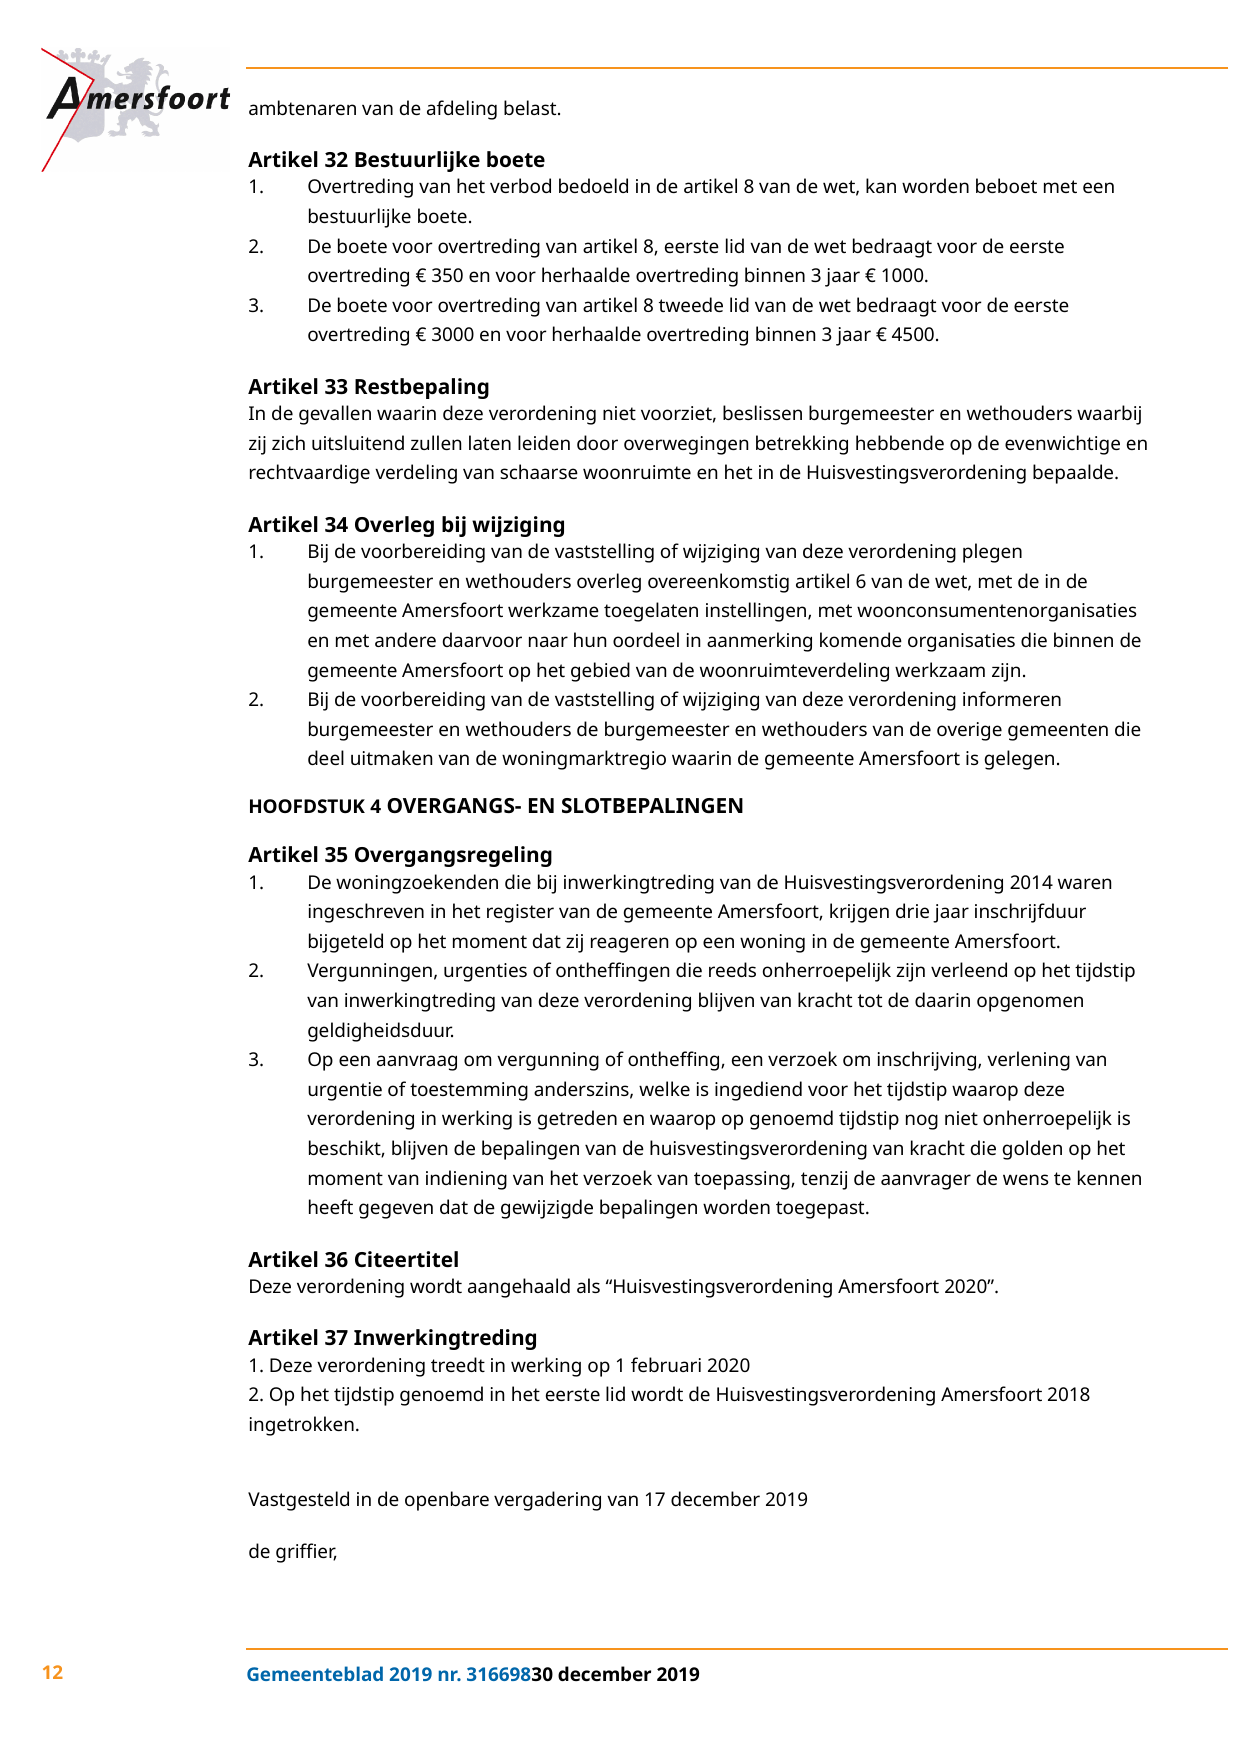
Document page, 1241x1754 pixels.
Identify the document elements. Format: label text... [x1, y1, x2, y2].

list Bij de voorbereiding van de vaststelling of wijziging van deze verordening plegen burgemeester en wethouders overleg overeenkomstig artikel 6 van de wet, met de in de gemeente Amersfoort werkzame toegelaten instellingen, met woonconsumentenorganisaties en met andere daarvoor naar hun oordeel in aanmerking komende organisaties die binnen de gemeente Amersfoort op het gebied van de woonruimteverdeling werkzaam zijn. [248, 538, 1152, 682]
text 1. Deze verordening treedt in werking op 1 februari 2020 [248, 1352, 1152, 1378]
text HOOFDSTUK 4 OVERGANGS- EN SLOTBEPALINGEN [248, 791, 1152, 819]
picture [41, 47, 231, 172]
list De boete voor overtreding van artikel 8, eerste lid van de wet bedraagt voor de eerste overtreding € 350 en voor herhaalde overtreding binnen 3 jaar € 1000. [248, 233, 1152, 288]
text Deze verordening wordt aangehaald als “Huisvestingsverordening Amersfoort 2020”. [248, 1273, 1152, 1299]
text Artikel 32 Bestuurlijke boete [248, 145, 1152, 174]
text Artikel 33 Restbepaling [248, 372, 1152, 400]
text 2. Op het tijdstip genoemd in het eerste lid wordt de Huisvestingsverordening Amersfoort 2018 ingetrokken. [248, 1382, 1152, 1437]
text Artikel 34 Overleg bij wijziging [248, 510, 1152, 538]
list Vergunningen, urgenties of ontheffingen die reeds onherroepelijk zijn verleend op het tijdstip van inwerkingtreding van deze verordening blijven van kracht tot de daarin opgenomen geldigheidsduur. [248, 958, 1152, 1042]
text Artikel 36 Citeertitel [248, 1245, 1152, 1273]
list De boete voor overtreding van artikel 8 tweede lid van de wet bedraagt voor de eerste overtreding € 3000 en voor herhaalde overtreding binnen 3 jaar € 4500. [248, 292, 1152, 347]
text In de gevallen waarin deze verordening niet voorziet, beslissen burgemeester en wethouders waarbij zij zich uitsluitend zullen laten leiden door overwegingen betrekking hebbende op de evenwichtige en rechtvaardige verdeling van schaarse woonruimte en het in de Huisvestingsverordening bepaalde. [248, 400, 1152, 485]
list De woningzoekenden die bij inwerkingtreding van de Huisvestingsverordening 2014 waren ingeschreven in het register van de gemeente Amersfoort, krijgen drie jaar inschrijfduur bijgeteld op het moment dat zij reageren op een woning in de gemeente Amersfoort. [248, 869, 1152, 954]
list Bij de voorbereiding van de vaststelling of wijziging van deze verordening informeren burgemeester en wethouders de burgemeester en wethouders van de overige gemeenten die deel uitmaken van de woningmarktregio waarin de gemeente Amersfoort is gelegen. [248, 686, 1152, 771]
list Op een aanvraag om vergunning of ontheffing, een verzoek om inschrijving, verlening van urgentie of toestemming anderszins, welke is ingediend voor het tijdstip waarop deze verordening in werking is getreden en waarop op genoemd tijdstip nog niet onherroepelijk is beschikt, blijven de bepalingen van de huisvestingsverordening van kracht die golden op het moment van indiening van het verzoek van toepassing, tenzij de aanvrager de wens te kennen heeft gegeven dat de gewijzigde bepalingen worden toegepast. [248, 1046, 1152, 1220]
text Artikel 37 Inwerkingtreding [248, 1323, 1152, 1352]
text Vastgesteld in de openbare vergadering van 17 december 2019 [248, 1486, 1152, 1512]
text de griffier, [248, 1538, 1152, 1563]
text ambtenaren van de afdeling belast. [248, 95, 1152, 121]
list Overtreding van het verbod bedoeld in de artikel 8 van de wet, kan worden beboet met een bestuurlijke boete. [248, 174, 1152, 229]
text Artikel 35 Overgangsregeling [248, 840, 1152, 869]
